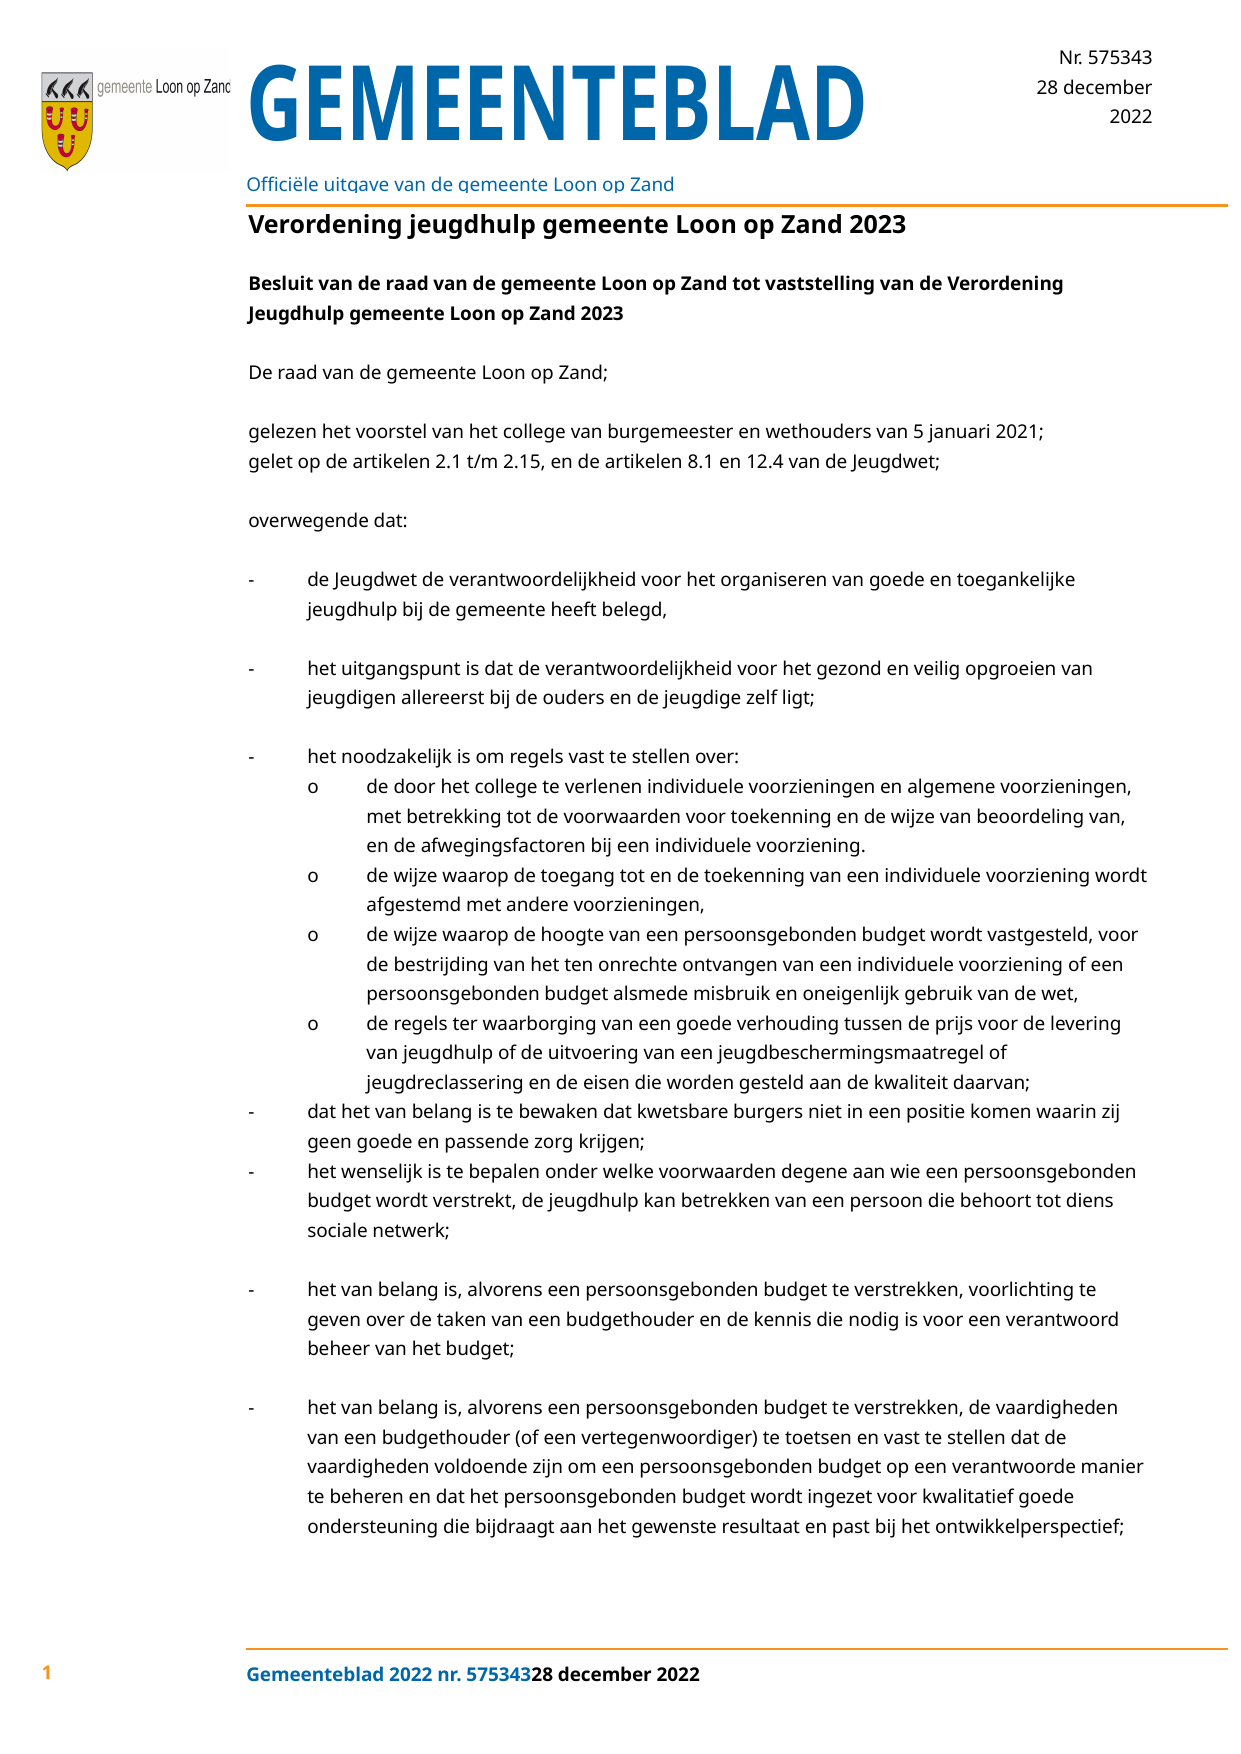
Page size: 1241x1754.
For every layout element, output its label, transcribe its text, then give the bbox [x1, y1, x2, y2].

text overwegende dat: [248, 507, 1152, 533]
list de wijze waarop de hoogte van een persoonsgebonden budget wordt vastgesteld, voor de bestrijding van het ten onrechte ontvangen van een individuele voorziening of een persoonsgebonden budget alsmede misbruik en oneigenlijk gebruik van de wet, [307, 921, 1152, 1006]
list het uitgangspunt is dat de verantwoordelijkheid voor het gezond en veilig opgroeien van jeugdigen allereerst bij de ouders en de jeugdige zelf ligt; [248, 655, 1152, 710]
list de regels ter waarborging van een goede verhouding tussen de prijs voor de levering van jeugdhulp of de uitvoering van een jeugdbeschermingsmaatregel of jeugdreclassering en de eisen die worden gesteld aan de kwaliteit daarvan; [307, 1010, 1152, 1095]
text Besluit van de raad van de gemeente Loon op Zand tot vaststelling van de Verordening Jeugdhulp gemeente Loon op Zand 2023 [248, 270, 1152, 326]
text Verordening jeugdhulp gemeente Loon op Zand 2023 [248, 207, 1152, 241]
list dat het van belang is te bewaken dat kwetsbare burgers niet in een positie komen waarin zij geen goede en passende zorg krijgen; [248, 1099, 1152, 1154]
picture [41, 47, 231, 172]
list het noodzakelijk is om regels vast te stellen over: [248, 744, 1152, 769]
list het van belang is, alvorens een persoonsgebonden budget te verstrekken, voorlichting te geven over de taken van een budgethouder en de kennis die nodig is voor een verantwoord beheer van het budget; [248, 1276, 1152, 1361]
list de wijze waarop de toegang tot en de toekenning van een individuele voorziening wordt afgestemd met andere voorzieningen, [307, 862, 1152, 917]
text gelet op de artikelen 2.1 t/m 2.15, en de artikelen 8.1 en 12.4 van de Jeugdwet; [248, 448, 1152, 473]
list het van belang is, alvorens een persoonsgebonden budget te verstrekken, de vaardigheden van een budgethouder (of een vertegenwoordiger) te toetsen en vast te stellen dat de vaardigheden voldoende zijn om een persoonsgebonden budget op een verantwoorde manier te beheren en dat het persoonsgebonden budget wordt ingezet voor kwalitatief goede ondersteuning die bijdraagt aan het gewenste resultaat en past bij het ontwikkelperspectief; [248, 1394, 1152, 1538]
list de Jeugdwet de verantwoordelijkheid voor het organiseren van goede en toegankelijke jeugdhulp bij de gemeente heeft belegd, [248, 566, 1152, 621]
list de door het college te verlenen individuele voorzieningen en algemene voorzieningen, met betrekking tot de voorwaarden voor toekenning en de wijze van beoordeling van, en de afwegingsfactoren bij een individuele voorziening. [307, 773, 1152, 858]
text De raad van de gemeente Loon op Zand; [248, 359, 1152, 385]
list het wenselijk is te bepalen onder welke voorwaarden degene aan wie een persoonsgebonden budget wordt verstrekt, de jeugdhulp kan betrekken van een persoon die behoort tot diens sociale netwerk; [248, 1158, 1152, 1243]
text gelezen het voorstel van het college van burgemeester en wethouders van 5 januari 2021; [248, 418, 1152, 444]
